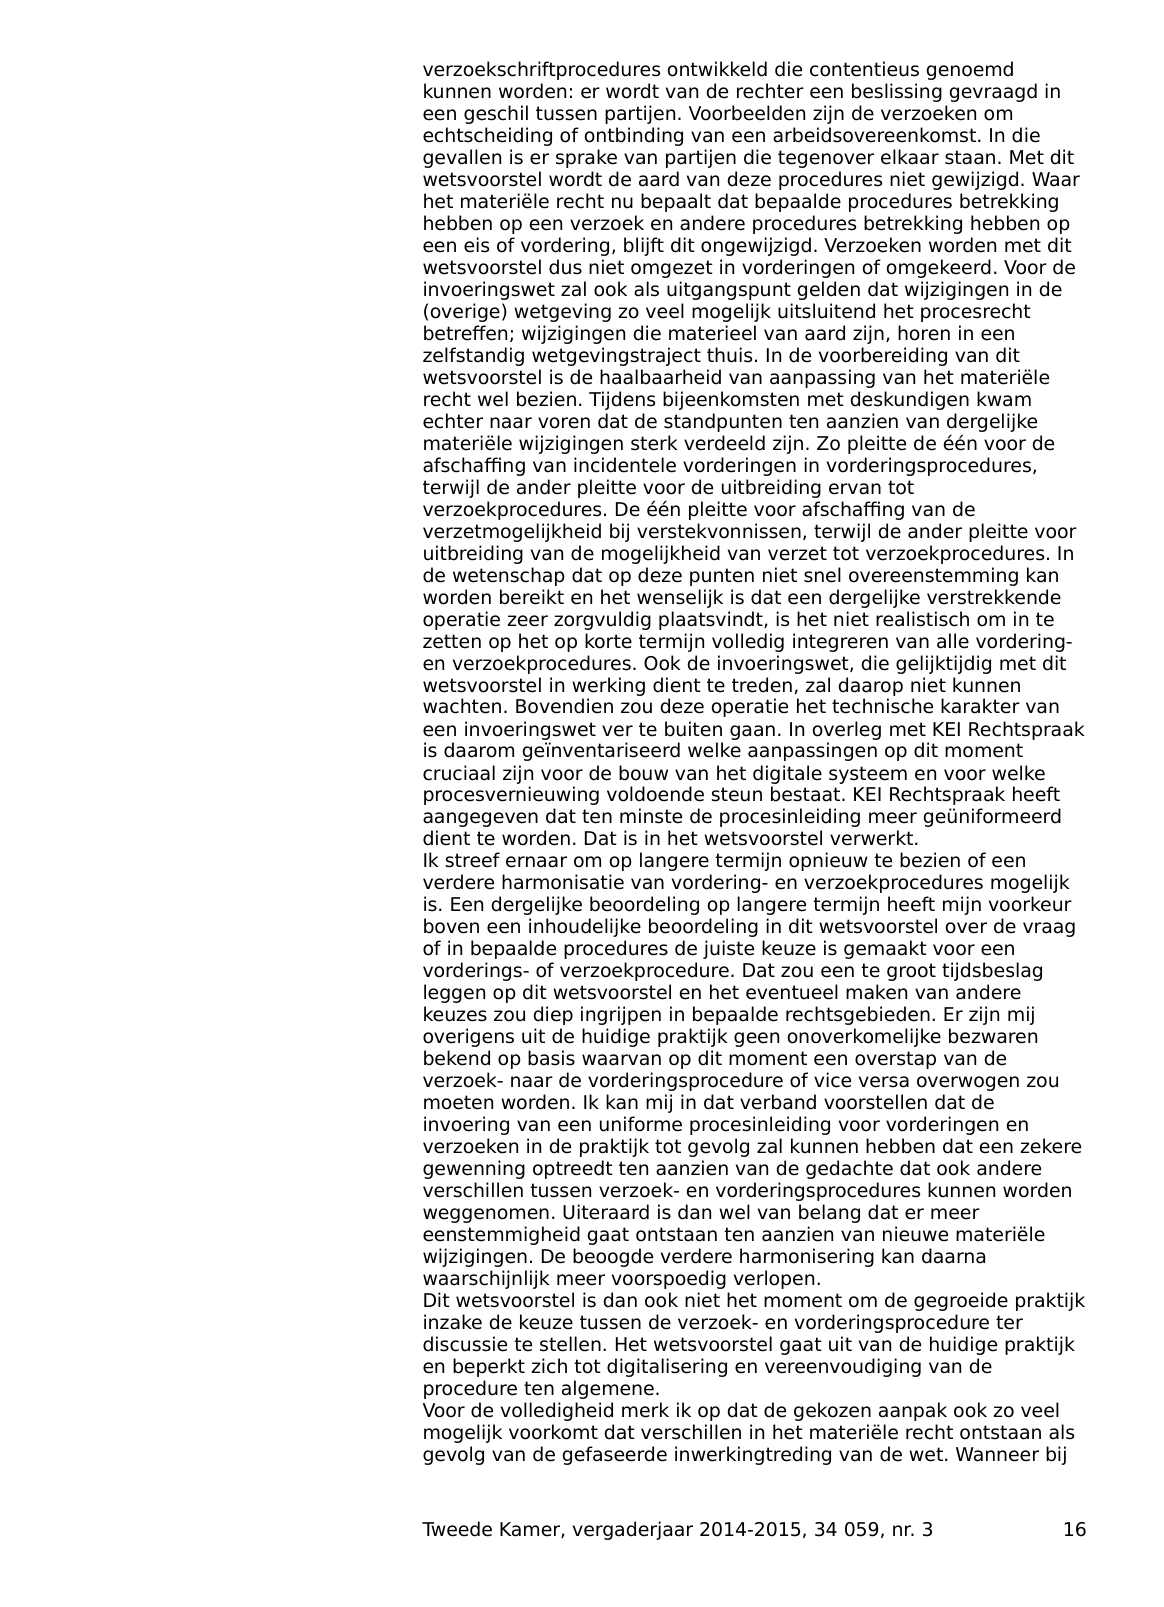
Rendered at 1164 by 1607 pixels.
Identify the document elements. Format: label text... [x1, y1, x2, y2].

text Voor de volledigheid merk ik op dat de gekozen aanpak ook zo veel mogelijk voorkomt dat verschillen in het materiële recht ontstaan als gevolg van de gefaseerde inwerkingtreding van de wet. Wanneer bij [422, 1400, 1087, 1466]
text Dit wetsvoorstel is dan ook niet het moment om de gegroeide praktijk inzake de keuze tussen de verzoek- en vorderingsprocedure ter discussie te stellen. Het wetsvoorstel gaat uit van de huidige praktijk en beperkt zich tot digitalisering en vereenvoudiging van de procedure ten algemene. [422, 1290, 1087, 1400]
text Ik streef ernaar om op langere termijn opnieuw te bezien of een verdere harmonisatie van vordering- en verzoekprocedures mogelijk is. Een dergelijke beoordeling op langere termijn heeft mijn voorkeur boven een inhoudelijke beoordeling in dit wetsvoorstel over de vraag of in bepaalde procedures de juiste keuze is gemaakt voor een vorderings- of verzoekprocedure. Dat zou een te groot tijdsbeslag leggen op dit wetsvoorstel en het eventueel maken van andere keuzes zou diep ingrijpen in bepaalde rechtsgebieden. Er zijn mij overigens uit de huidige praktijk geen onoverkomelijke bezwaren bekend op basis waarvan op dit moment een overstap van de verzoek- naar de vorderingsprocedure of vice versa overwogen zou moeten worden. Ik kan mij in dat verband voorstellen dat de invoering van een uniforme procesinleiding voor vorderingen en verzoeken in de praktijk tot gevolg zal kunnen hebben dat een zekere gewenning optreedt ten aanzien van de gedachte dat ook andere verschillen tussen verzoek- en vorderingsprocedures kunnen worden weggenomen. Uiteraard is dan wel van belang dat er meer eenstemmigheid gaat ontstaan ten aanzien van nieuwe materiële wijzigingen. De beoogde verdere harmonisering kan daarna waarschijnlijk meer voorspoedig verlopen. [422, 850, 1087, 1290]
text verzoekschriftprocedures ontwikkeld die contentieus genoemd kunnen worden: er wordt van de rechter een beslissing gevraagd in een geschil tussen partijen. Voorbeelden zijn de verzoeken om echtscheiding of ontbinding van een arbeidsovereenkomst. In die gevallen is er sprake van partijen die tegenover elkaar staan. Met dit wetsvoorstel wordt de aard van deze procedures niet gewijzigd. Waar het materiële recht nu bepaalt dat bepaalde procedures betrekking hebben op een verzoek en andere procedures betrekking hebben op een eis of vordering, blijft dit ongewijzigd. Verzoeken worden met dit wetsvoorstel dus niet omgezet in vorderingen of omgekeerd. Voor de invoeringswet zal ook als uitgangspunt gelden dat wijzigingen in de (overige) wetgeving zo veel mogelijk uitsluitend het procesrecht betreffen; wijzigingen die materieel van aard zijn, horen in een zelfstandig wetgevingstraject thuis. In de voorbereiding van dit wetsvoorstel is de haalbaarheid van aanpassing van het materiële recht wel bezien. Tijdens bijeenkomsten met deskundigen kwam echter naar voren dat de standpunten ten aanzien van dergelijke materiële wijzigingen sterk verdeeld zijn. Zo pleitte de één voor de afschaffing van incidentele vorderingen in vorderingsprocedures, terwijl de ander pleitte voor de uitbreiding ervan tot verzoekprocedures. De één pleitte voor afschaffing van de verzetmogelijkheid bij verstekvonnissen, terwijl de ander pleitte voor uitbreiding van de mogelijkheid van verzet tot verzoekprocedures. In de wetenschap dat op deze punten niet snel overeenstemming kan worden bereikt en het wenselijk is dat een dergelijke verstrekkende operatie zeer zorgvuldig plaatsvindt, is het niet realistisch om in te zetten op het op korte termijn volledig integreren van alle vordering- en verzoekprocedures. Ook de invoeringswet, die gelijktijdig met dit wetsvoorstel in werking dient te treden, zal daarop niet kunnen wachten. Bovendien zou deze operatie het technische karakter van een invoeringswet ver te buiten gaan. In overleg met KEI Rechtspraak is daarom geïnventariseerd welke aanpassingen op dit moment cruciaal zijn voor de bouw van het digitale systeem en voor welke procesvernieuwing voldoende steun bestaat. KEI Rechtspraak heeft aangegeven dat ten minste de procesinleiding meer geüniformeerd dient te worden. Dat is in het wetsvoorstel verwerkt. [422, 59, 1087, 850]
